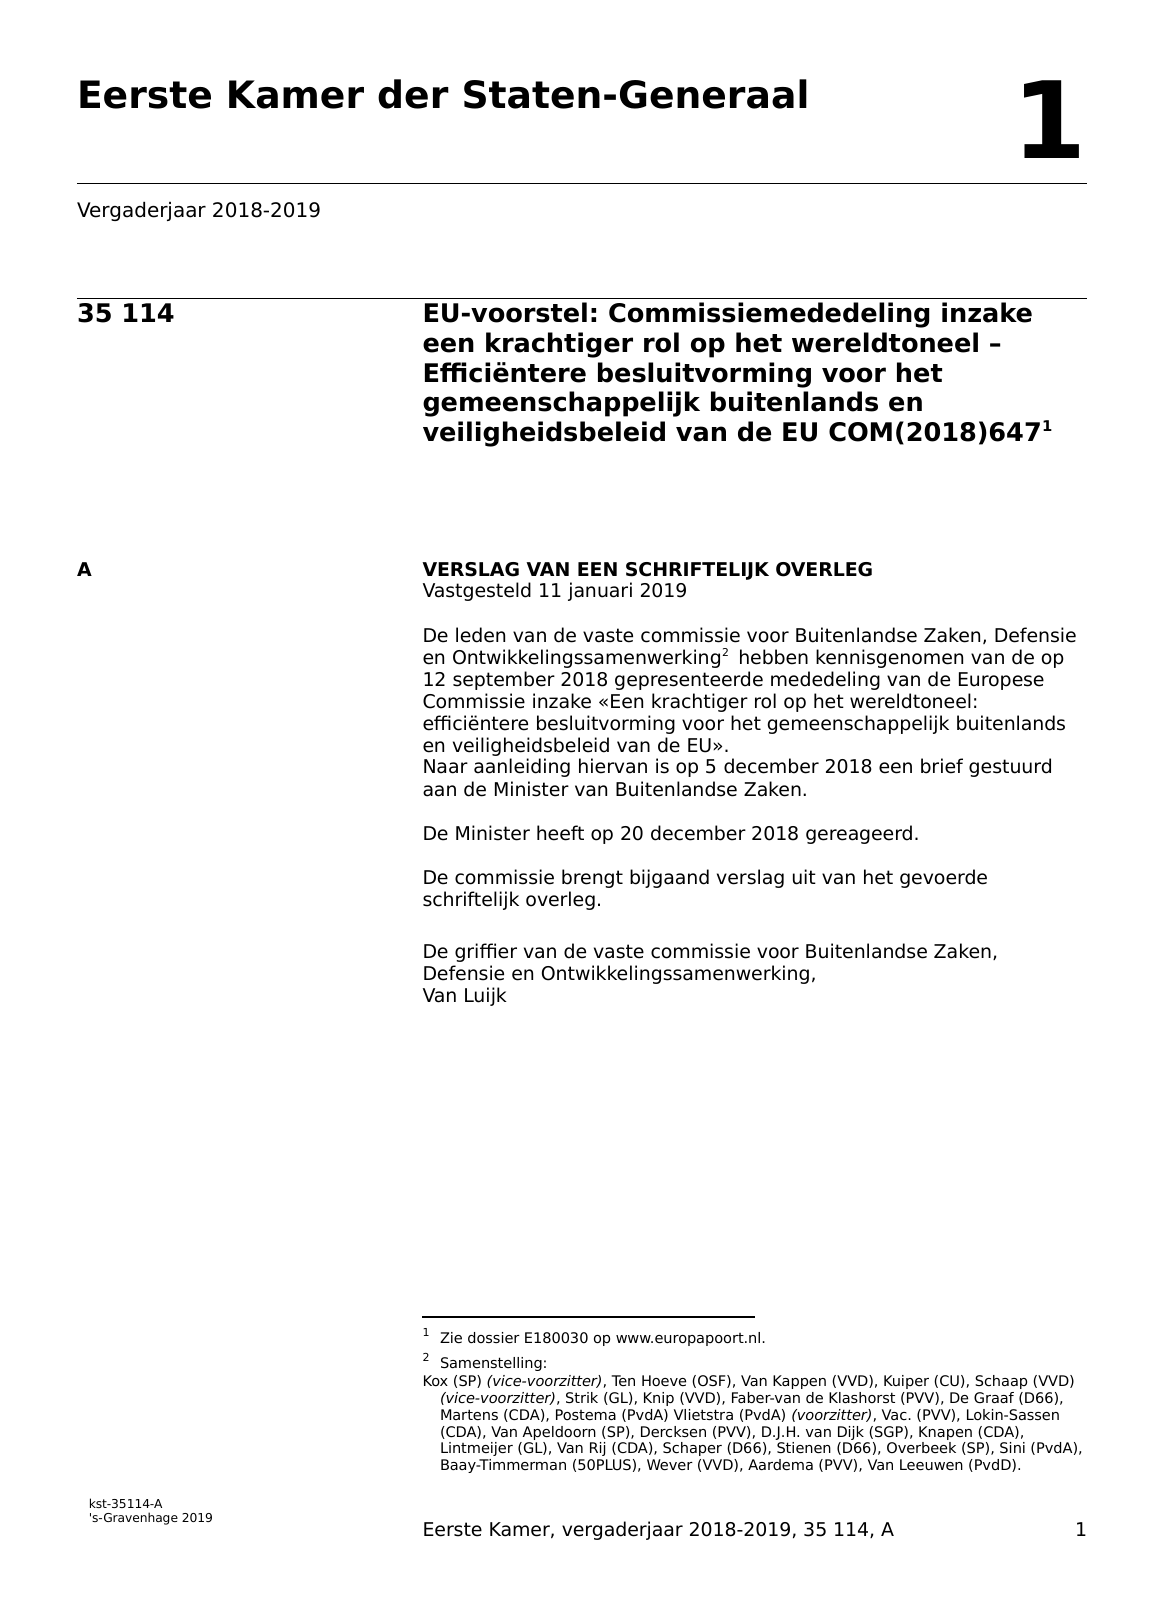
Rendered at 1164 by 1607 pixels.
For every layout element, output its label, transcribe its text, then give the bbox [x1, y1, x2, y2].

text De leden van de vaste commissie voor Buitenlandse Zaken, Defensie en Ontwikkelingssamenwerking hebben kennisgenomen van de op 12 september 2018 gepresenteerde mededeling van de Europese Commissie inzake «Een krachtiger rol op het wereldtoneel: efficiëntere besluitvorming voor het gemeenschappelijk buitenlands en veiligheidsbeleid van de EU». [422, 624, 1087, 756]
text De commissie brengt bijgaand verslag uit van het gevoerde schriftelijk overleg. [422, 867, 1087, 911]
text Samenstelling: [422, 1351, 1087, 1373]
subtitle 35 114 EU-voorstel: Commissiemededeling inzake een krachtiger rol op het wereldtoneel – Efficiëntere besluitvorming voor het gemeenschappelijk buitenlands en veiligheidsbeleid van de EU COM(2018)647 [77, 299, 1087, 447]
text De Minister heeft op 20 december 2018 gereageerd. [422, 823, 1087, 844]
text De griffier van de vaste commissie voor Buitenlandse Zaken, Defensie en Ontwikkelingssamenwerking, Van Luijk [422, 941, 1087, 1007]
table_header Eerste Kamer der Staten-Generaal [77, 59, 886, 183]
text 's-Gravenhage 2019 [88, 1511, 323, 1525]
text Zie dossier E180030 op www.europapoort.nl. [422, 1326, 1087, 1348]
text Kox (SP) (vice-voorzitter), Ten Hoeve (OSF), Van Kappen (VVD), Kuiper (CU), Schaap (VVD) (vice-voorzitter), Strik (GL), Knip (VVD), Faber-van de Klashorst (PVV), De Graaf (D66), Martens (CDA), Postema (PvdA) Vlietstra (PvdA) (voorzitter), Vac. (PVV), Lokin-Sassen (CDA), Van Apeldoorn (SP), Dercksen (PVV), D.J.H. van Dijk (SGP), Knapen (CDA), Lintmeijer (GL), Van Rij (CDA), Schaper (D66), Stienen (D66), Overbeek (SP), Sini (PvdA), Baay-Timmerman (50PLUS), Wever (VVD), Aardema (PVV), Van Leeuwen (PvdD). [422, 1373, 1087, 1474]
table_header 1 [886, 59, 1087, 183]
table_cell Vergaderjaar 2018-2019 [77, 184, 1087, 298]
text Vastgesteld 11 januari 2019 [422, 580, 1087, 602]
subtitle A VERSLAG VAN EEN SCHRIFTELIJK OVERLEG [77, 558, 1087, 580]
text Naar aanleiding hiervan is op 5 december 2018 een brief gestuurd aan de Minister van Buitenlandse Zaken. [422, 756, 1087, 800]
text kst-35114-A [88, 1497, 323, 1511]
